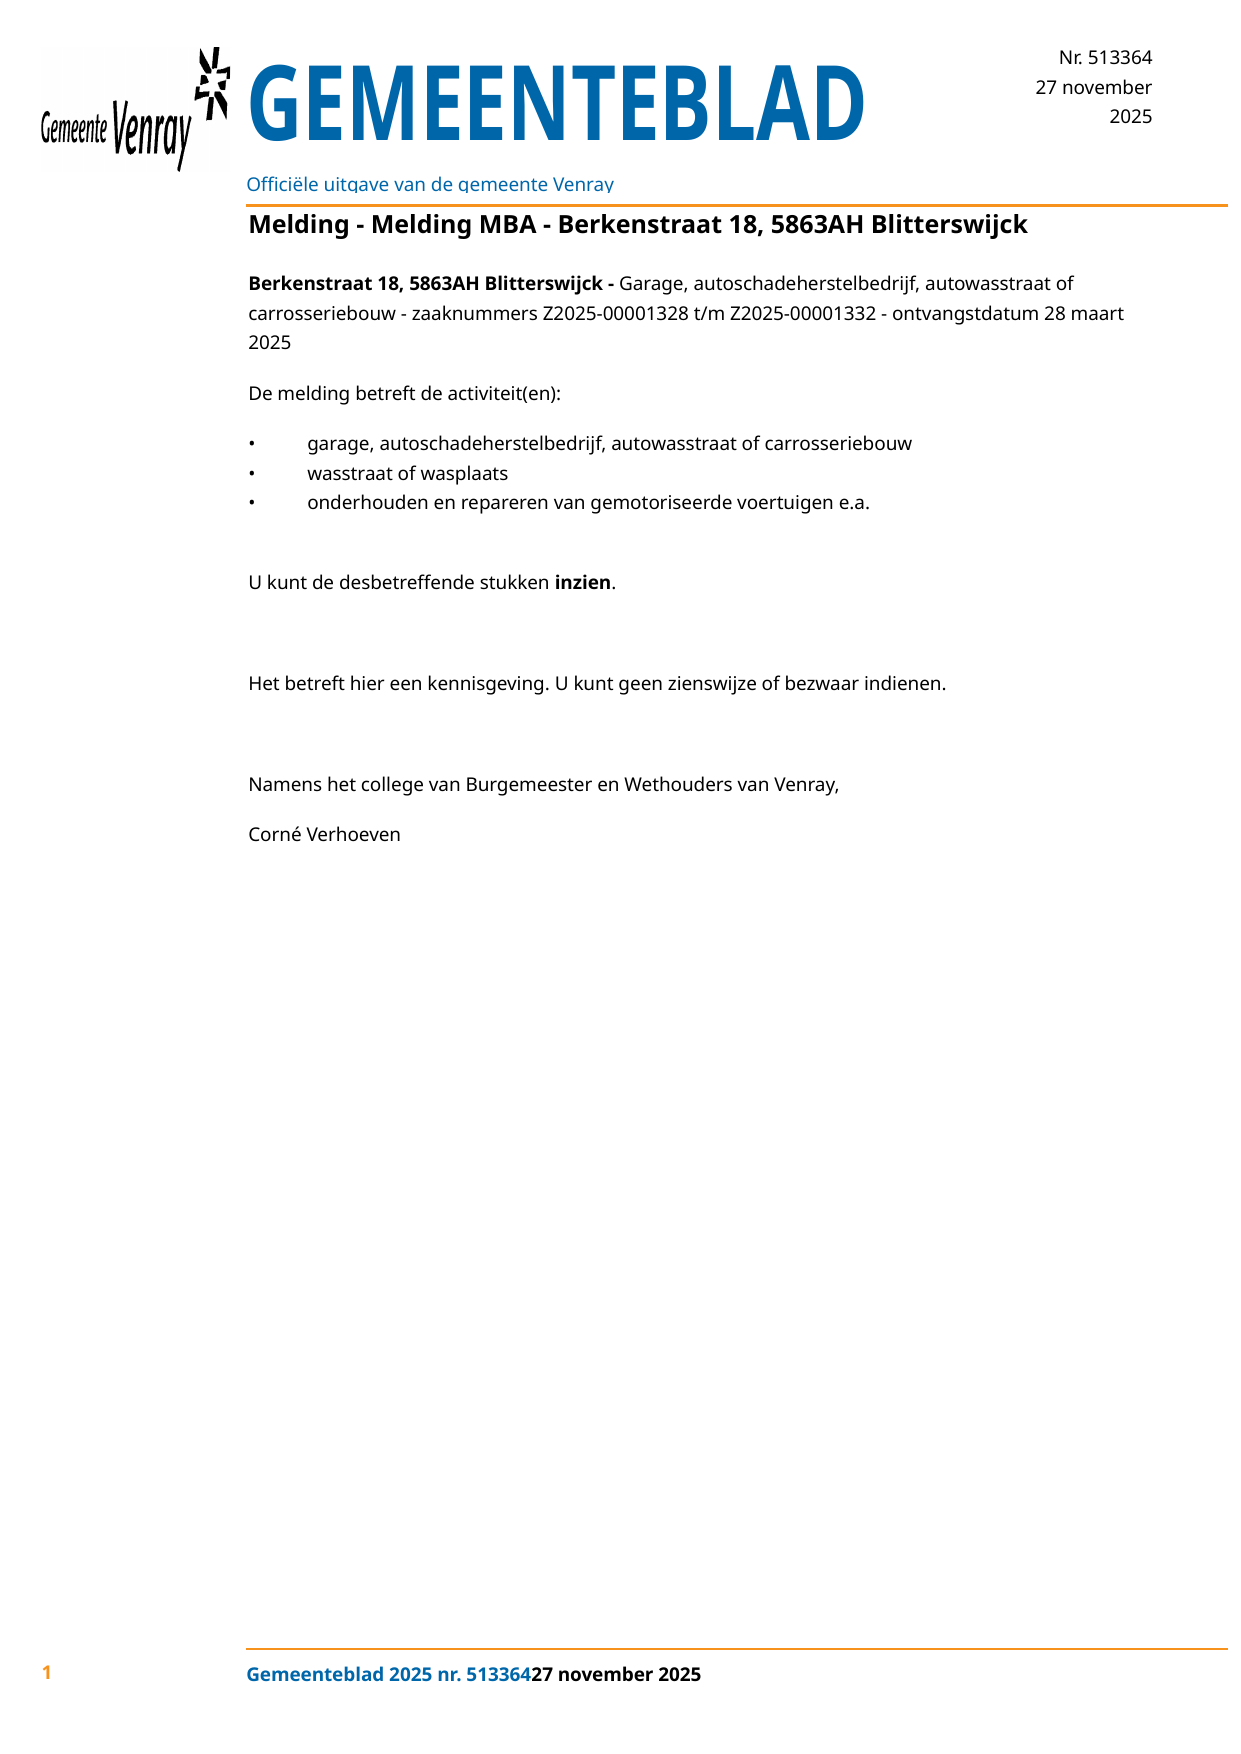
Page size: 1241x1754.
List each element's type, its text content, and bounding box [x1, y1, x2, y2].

text Het betreft hier een kennisgeving. U kunt geen zienswijze of bezwaar indienen. [248, 670, 1152, 696]
text Melding - Melding MBA - Berkenstraat 18, 5863AH Blitterswijck [248, 207, 1152, 241]
list garage, autoschadeherstelbedrijf, autowasstraat of carrosseriebouw [248, 430, 1152, 456]
text De melding betreft de activiteit(en): [248, 380, 1152, 406]
list wasstraat of wasplaats [248, 460, 1152, 486]
text Corné Verhoeven [248, 822, 1152, 847]
text Berkenstraat 18, 5863AH Blitterswijck - Garage, autoschadeherstelbedrijf, autowasstraat of carrosseriebouw - zaaknummers Z2025-00001328 t/m Z2025-00001332 - ontvangstdatum 28 maart 2025 [248, 270, 1152, 355]
picture [41, 47, 231, 172]
text Namens het college van Burgemeester en Wethouders van Venray, [248, 771, 1152, 797]
list onderhouden en repareren van gemotoriseerde voertuigen e.a. [248, 489, 1152, 515]
text U kunt de desbetreffende stukken inzien. [248, 569, 1152, 595]
